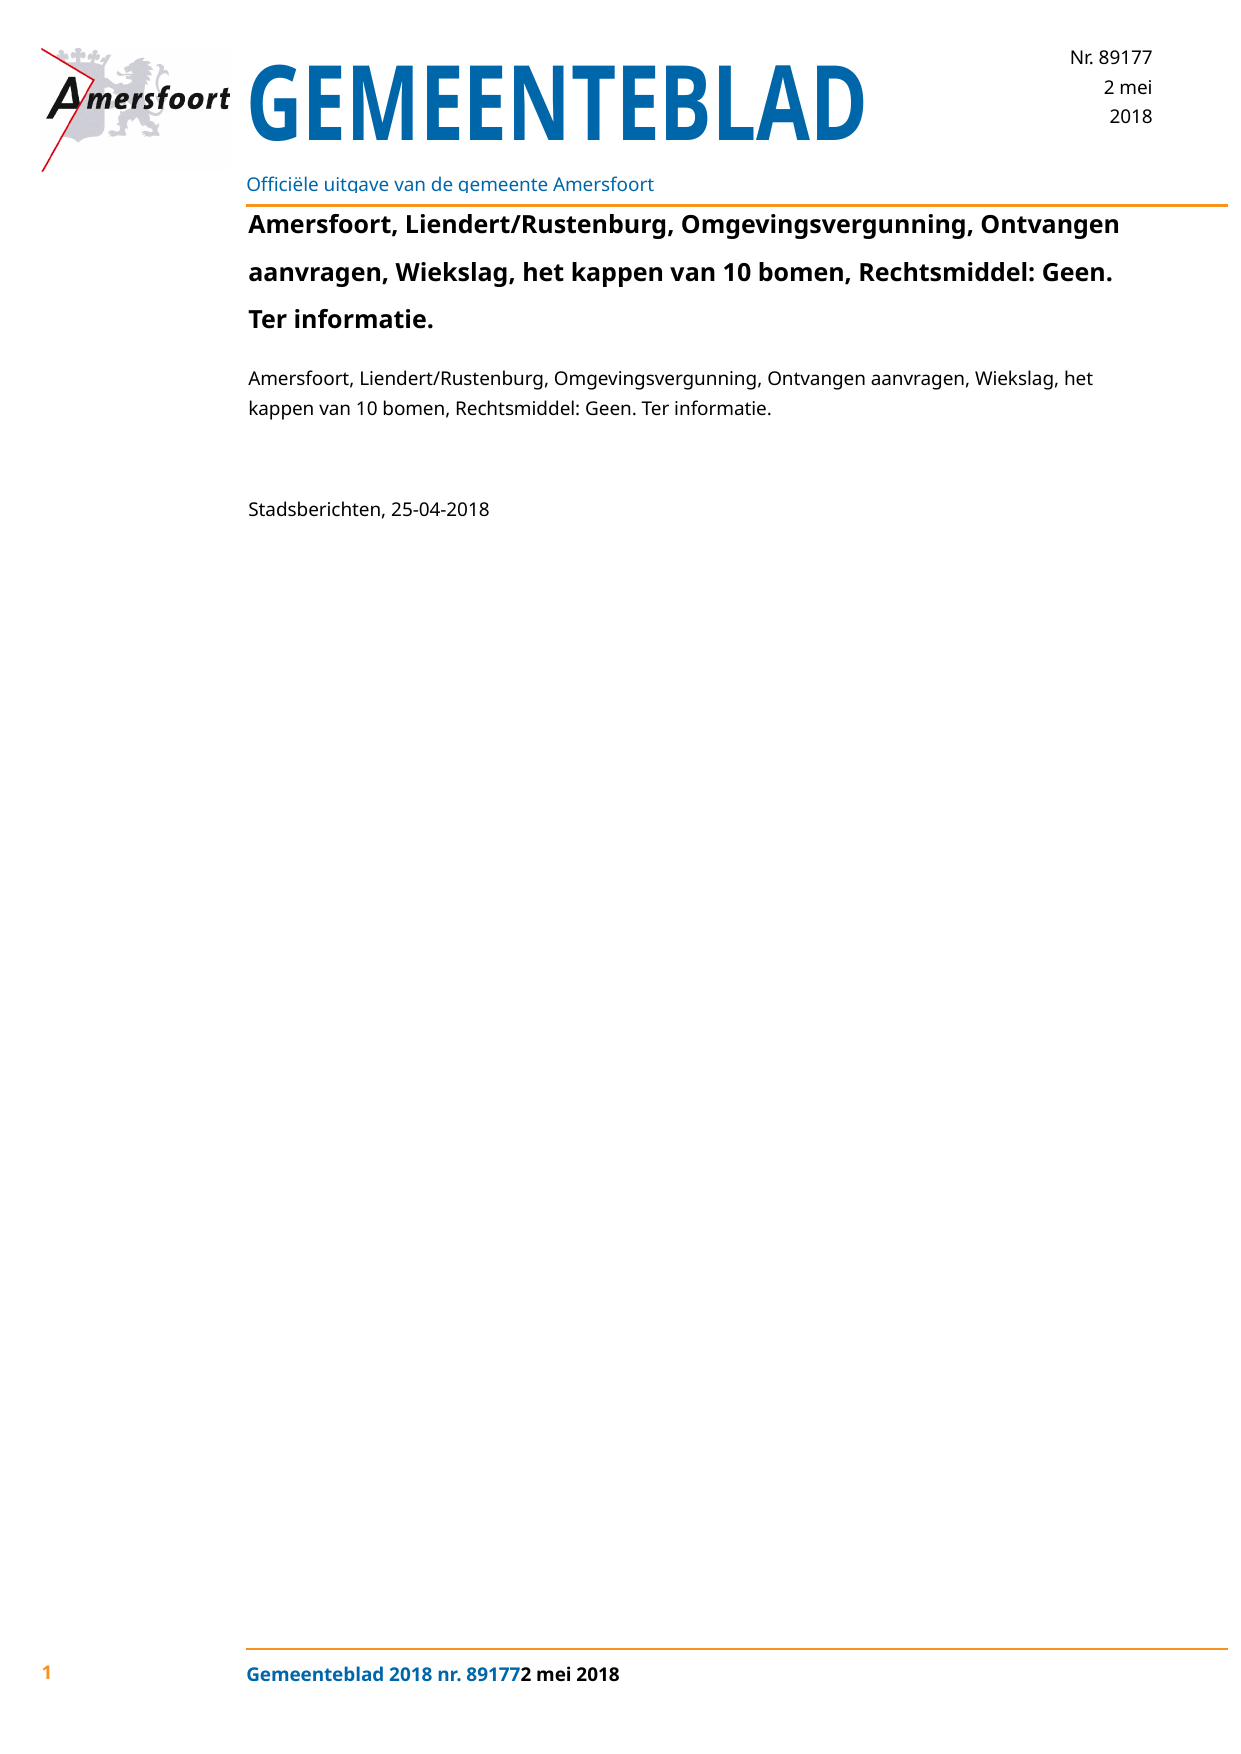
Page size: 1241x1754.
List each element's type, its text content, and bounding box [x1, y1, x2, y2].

text Amersfoort, Liendert/Rustenburg, Omgevingsvergunning, Ontvangen aanvragen, Wiekslag, het kappen van 10 bomen, Rechtsmiddel: Geen. Ter informatie. [248, 366, 1152, 421]
text Stadsberichten, 25-04-2018 [248, 496, 1152, 522]
picture [41, 47, 231, 172]
text Amersfoort, Liendert/Rustenburg, Omgevingsvergunning, Ontvangen aanvragen, Wiekslag, het kappen van 10 bomen, Rechtsmiddel: Geen. Ter informatie. [248, 207, 1152, 336]
